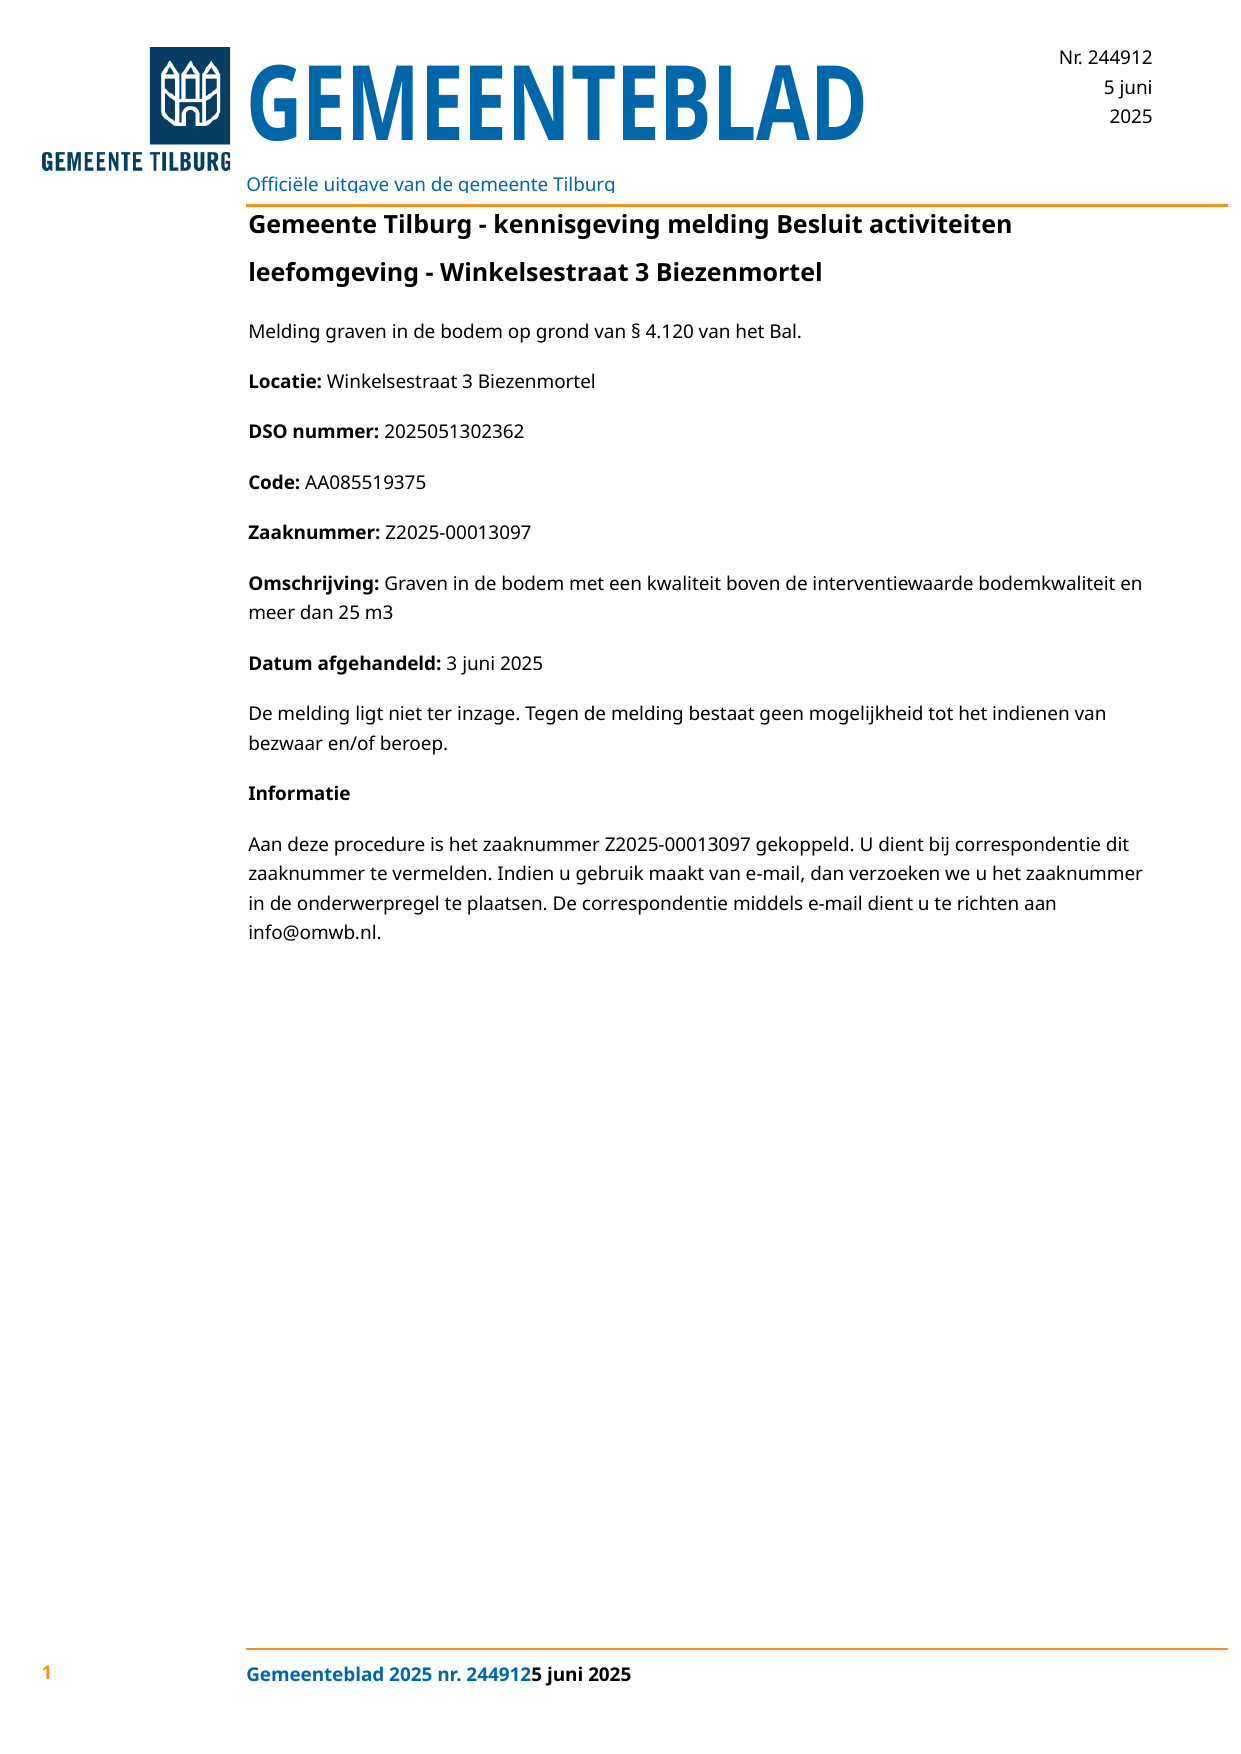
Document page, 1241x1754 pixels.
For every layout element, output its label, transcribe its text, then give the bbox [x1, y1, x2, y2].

text Omschrijving: Graven in de bodem met een kwaliteit boven de interventiewaarde bodemkwaliteit en meer dan 25 m3 [248, 570, 1152, 625]
text De melding ligt niet ter inzage. Tegen de melding bestaat geen mogelijkheid tot het indienen van bezwaar en/of beroep. [248, 700, 1152, 756]
text Zaaknummer: Z2025-00013097 [248, 519, 1152, 545]
text Informatie [248, 780, 1152, 806]
text Melding graven in de bodem op grond van § 4.120 van het Bal. [248, 318, 1152, 344]
text Aan deze procedure is het zaaknummer Z2025-00013097 gekoppeld. U dient bij correspondentie dit zaaknummer te vermelden. Indien u gebruik maakt van e-mail, dan verzoeken we u het zaaknummer in de onderwerpregel te plaatsen. De correspondentie middels e-mail dient u te richten aan info@omwb.nl. [248, 831, 1152, 945]
text Gemeente Tilburg - kennisgeving melding Besluit activiteiten leefomgeving - Winkelsestraat 3 Biezenmortel [248, 207, 1152, 288]
picture [41, 47, 231, 172]
text Datum afgehandeld: 3 juni 2025 [248, 650, 1152, 676]
text DSO nummer: 2025051302362 [248, 419, 1152, 444]
text Locatie: Winkelsestraat 3 Biezenmortel [248, 368, 1152, 394]
text Code: AA085519375 [248, 469, 1152, 495]
